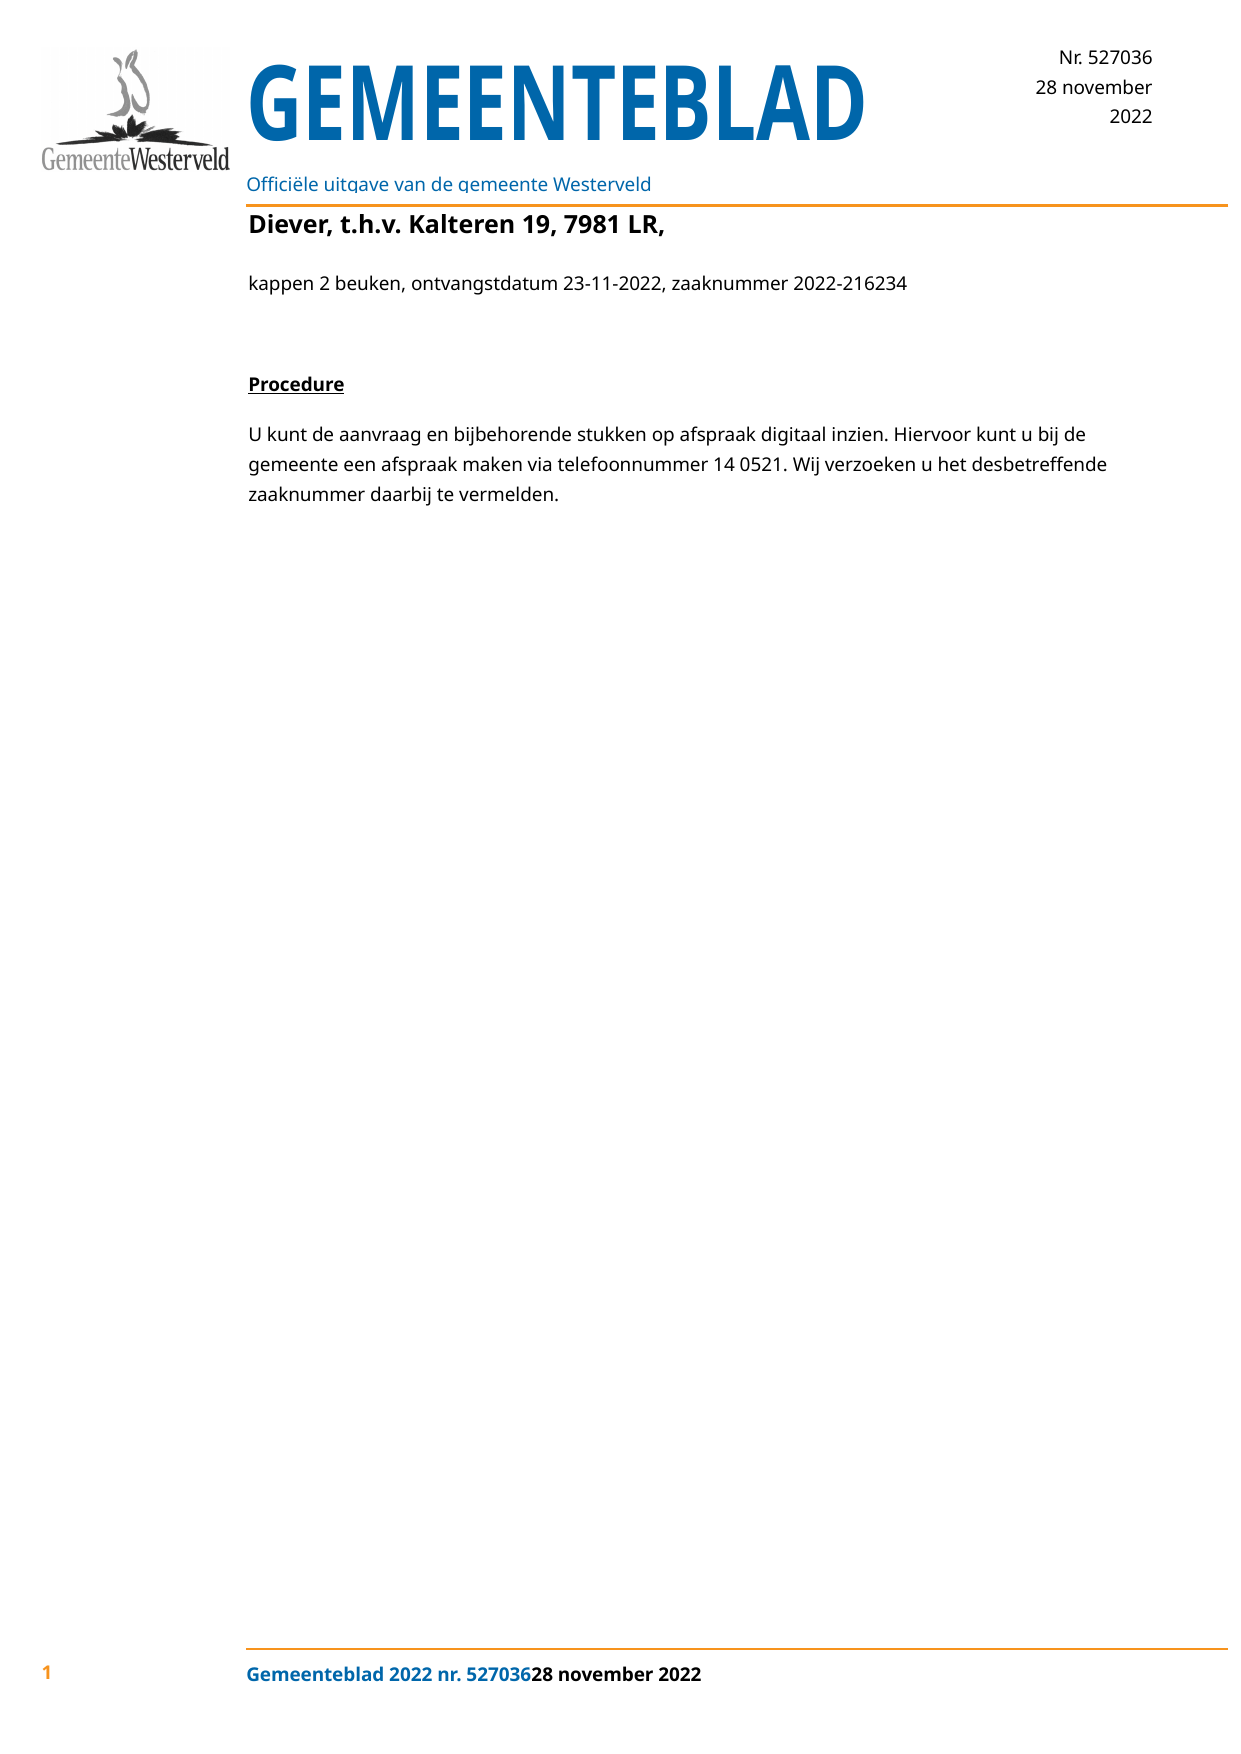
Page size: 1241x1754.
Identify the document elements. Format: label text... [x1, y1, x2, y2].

text Procedure [248, 371, 1152, 397]
text U kunt de aanvraag en bijbehorende stukken op afspraak digitaal inzien. Hiervoor kunt u bij de gemeente een afspraak maken via telefoonnummer 14 0521. Wij verzoeken u het desbetreffende zaaknummer daarbij te vermelden. [248, 422, 1152, 506]
picture [41, 47, 231, 172]
text kappen 2 beuken, ontvangstdatum 23-11-2022, zaaknummer 2022-216234 [248, 270, 1152, 296]
text Diever, t.h.v. Kalteren 19, 7981 LR, [248, 207, 1152, 241]
